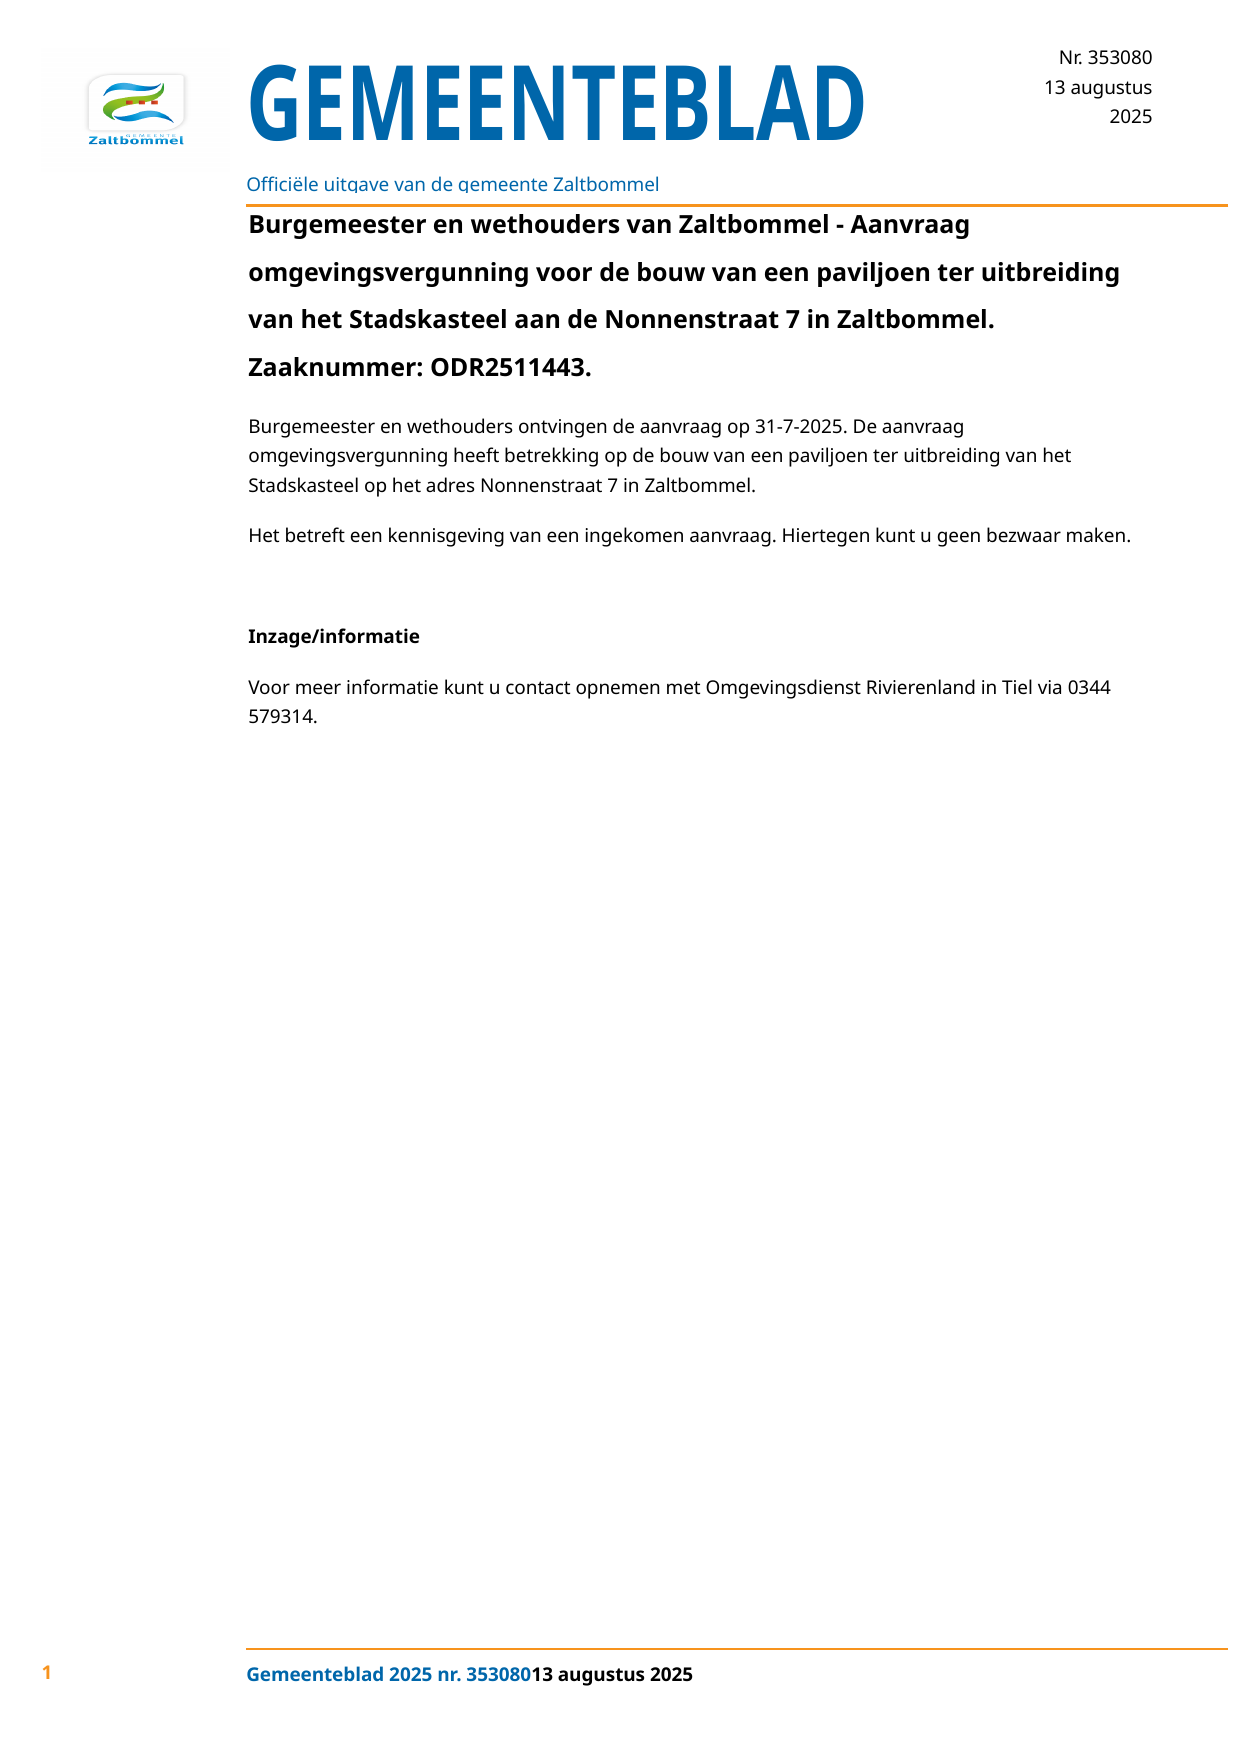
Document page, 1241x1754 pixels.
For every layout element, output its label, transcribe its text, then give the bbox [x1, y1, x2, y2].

text Inzage/informatie [248, 623, 1152, 649]
text Burgemeester en wethouders ontvingen de aanvraag op 31-7-2025. De aanvraag omgevingsvergunning heeft betrekking op de bouw van een paviljoen ter uitbreiding van het Stadskasteel op het adres Nonnenstraat 7 in Zaltbommel. [248, 413, 1152, 498]
text Het betreft een kennisgeving van een ingekomen aanvraag. Hiertegen kunt u geen bezwaar maken. [248, 523, 1152, 548]
picture [41, 47, 231, 172]
text Voor meer informatie kunt u contact opnemen met Omgevingsdienst Rivierenland in Tiel via 0344 579314. [248, 674, 1152, 729]
text Burgemeester en wethouders van Zaltbommel - Aanvraag omgevingsvergunning voor de bouw van een paviljoen ter uitbreiding van het Stadskasteel aan de Nonnenstraat 7 in Zaltbommel. Zaaknummer: ODR2511443. [248, 207, 1152, 384]
